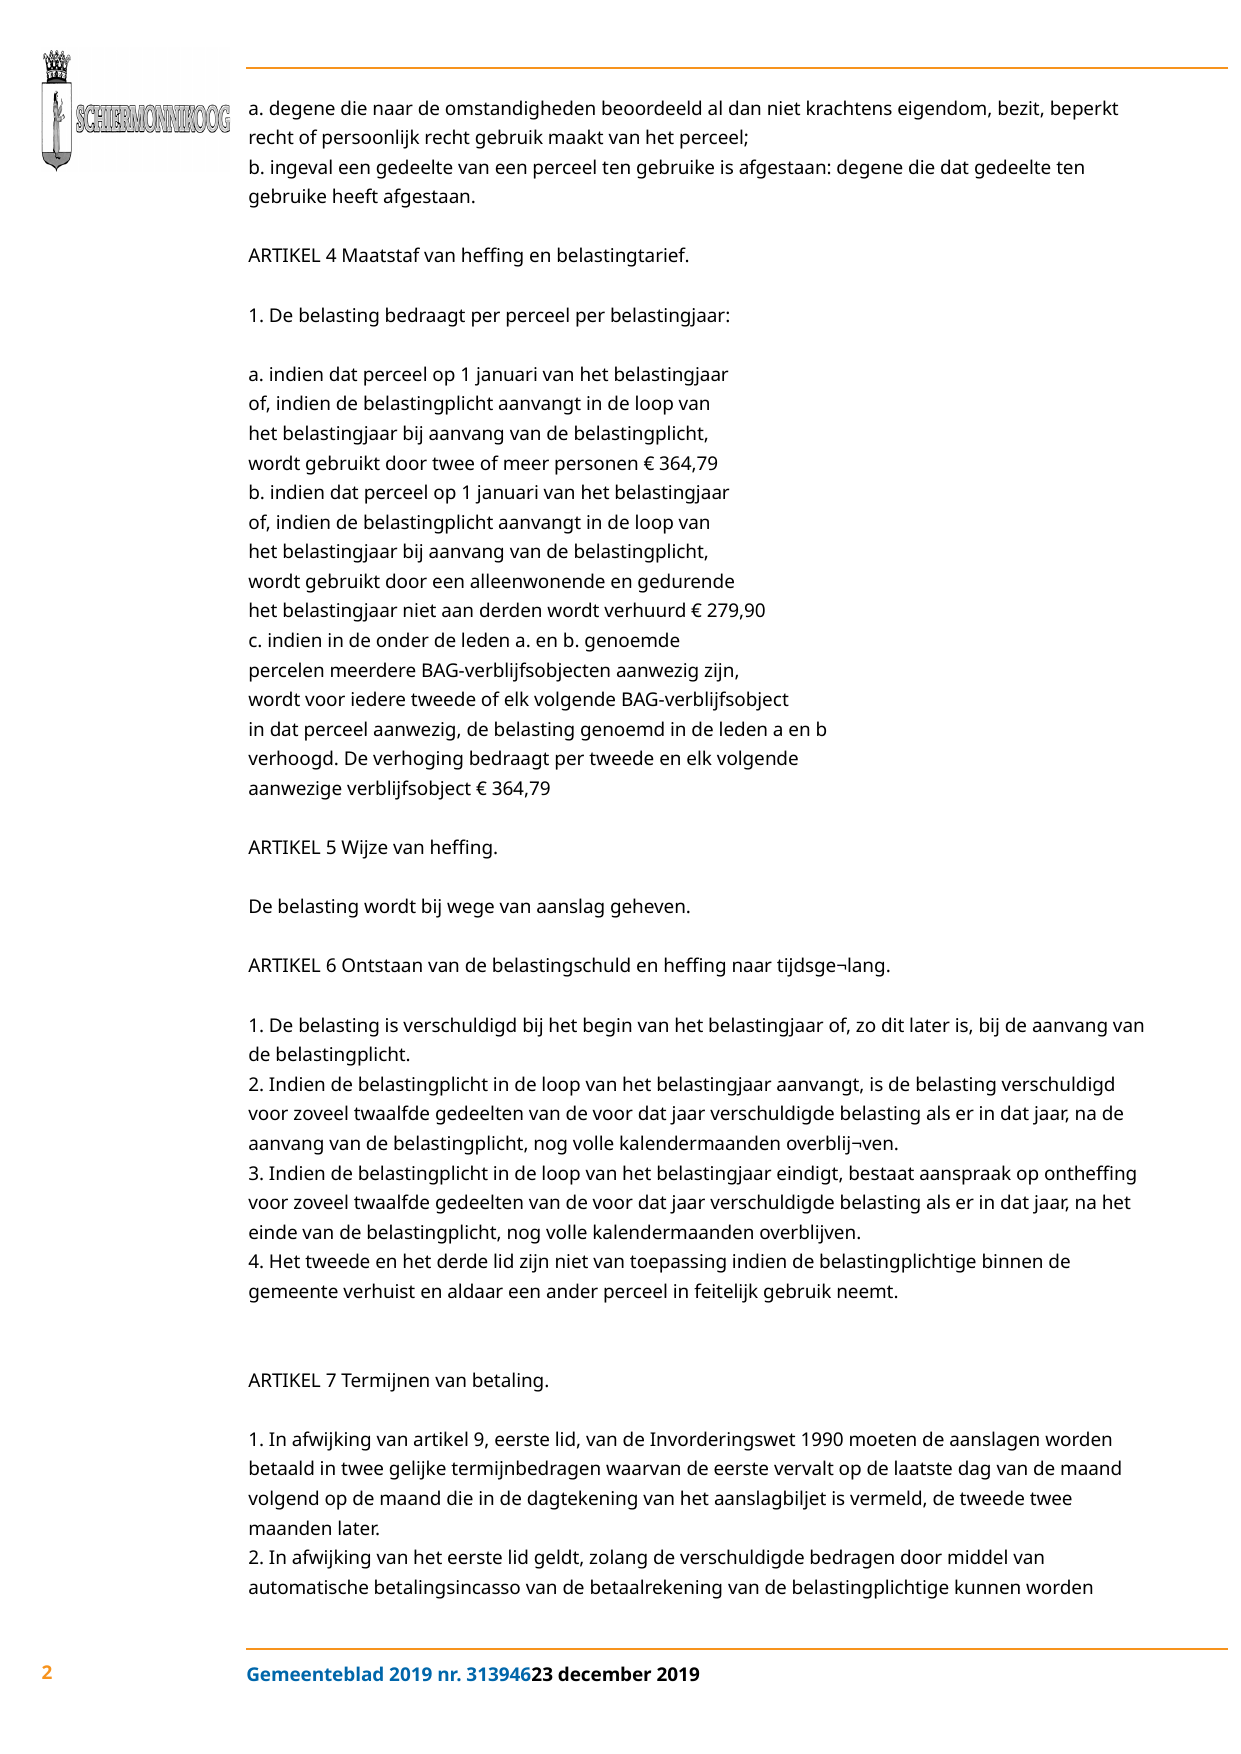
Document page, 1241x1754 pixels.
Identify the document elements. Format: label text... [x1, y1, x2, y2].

text ARTIKEL 5 Wijze van heffing. [248, 834, 1152, 860]
text 1. De belasting is verschuldigd bij het begin van het belastingjaar of, zo dit later is, bij de aanvang van de belastingplicht. [248, 1012, 1152, 1067]
text of, indien de belastingplicht aanvangt in de loop van [248, 391, 1152, 416]
text percelen meerdere BAG-verblijfsobjecten aanwezig zijn, [248, 657, 1152, 683]
text ARTIKEL 7 Termijnen van betaling. [248, 1367, 1152, 1393]
text De belasting wordt bij wege van aanslag geheven. [248, 893, 1152, 919]
text aanwezige verblijfsobject € 364,79 [248, 775, 1152, 801]
text ARTIKEL 6 Ontstaan van de belastingschuld en heffing naar tijdsge¬lang. [248, 953, 1152, 978]
text of, indien de belastingplicht aanvangt in de loop van [248, 509, 1152, 535]
text het belastingjaar niet aan derden wordt verhuurd € 279,90 [248, 598, 1152, 623]
text wordt gebruikt door een alleenwonende en gedurende [248, 568, 1152, 594]
text het belastingjaar bij aanvang van de belastingplicht, [248, 538, 1152, 564]
text b. ingeval een gedeelte van een perceel ten gebruike is afgestaan: degene die dat gedeelte ten gebruike heeft afgestaan. [248, 154, 1152, 209]
text 2. Indien de belastingplicht in de loop van het belastingjaar aanvangt, is de belasting verschuldigd voor zoveel twaalfde gedeelten van de voor dat jaar verschuldigde belasting als er in dat jaar, na de aanvang van de belastingplicht, nog volle kalendermaanden overblij¬ven. [248, 1071, 1152, 1156]
text wordt gebruikt door twee of meer personen € 364,79 [248, 450, 1152, 476]
text 1. In afwijking van artikel 9, eerste lid, van de Invorderingswet 1990 moeten de aanslagen worden betaald in twee gelijke termijnbedragen waarvan de eerste vervalt op de laatste dag van de maand volgend op de maand die in de dagtekening van het aanslagbiljet is vermeld, de tweede twee maanden later. [248, 1426, 1152, 1541]
text 4. Het tweede en het derde lid zijn niet van toepassing indien de belastingplichtige binnen de gemeente verhuist en aldaar een ander perceel in feitelijk gebruik neemt. [248, 1248, 1152, 1304]
text c. indien in de onder de leden a. en b. genoemde [248, 627, 1152, 653]
text het belastingjaar bij aanvang van de belastingplicht, [248, 420, 1152, 446]
picture [41, 47, 231, 172]
text 1. De belasting bedraagt per perceel per belastingjaar: [248, 302, 1152, 328]
text verhoogd. De verhoging bedraagt per tweede en elk volgende [248, 746, 1152, 771]
text wordt voor iedere tweede of elk volgende BAG-verblijfsobject [248, 686, 1152, 712]
text a. degene die naar de omstandigheden beoordeeld al dan niet krachtens eigendom, bezit, beperkt recht of persoonlijk recht gebruik maakt van het perceel; [248, 95, 1152, 150]
text in dat perceel aanwezig, de belasting genoemd in de leden a en b [248, 716, 1152, 742]
text b. indien dat perceel op 1 januari van het belastingjaar [248, 479, 1152, 505]
text 2. In afwijking van het eerste lid geldt, zolang de verschuldigde bedragen door middel van automatische betalingsincasso van de betaalrekening van de belastingplichtige kunnen worden [248, 1544, 1152, 1600]
text a. indien dat perceel op 1 januari van het belastingjaar [248, 361, 1152, 387]
text ARTIKEL 4 Maatstaf van heffing en belastingtarief. [248, 243, 1152, 268]
text 3. Indien de belastingplicht in de loop van het belastingjaar eindigt, bestaat aanspraak op ontheffing voor zoveel twaalfde gedeelten van de voor dat jaar verschuldigde belasting als er in dat jaar, na het einde van de belastingplicht, nog volle kalendermaanden overblijven. [248, 1160, 1152, 1245]
